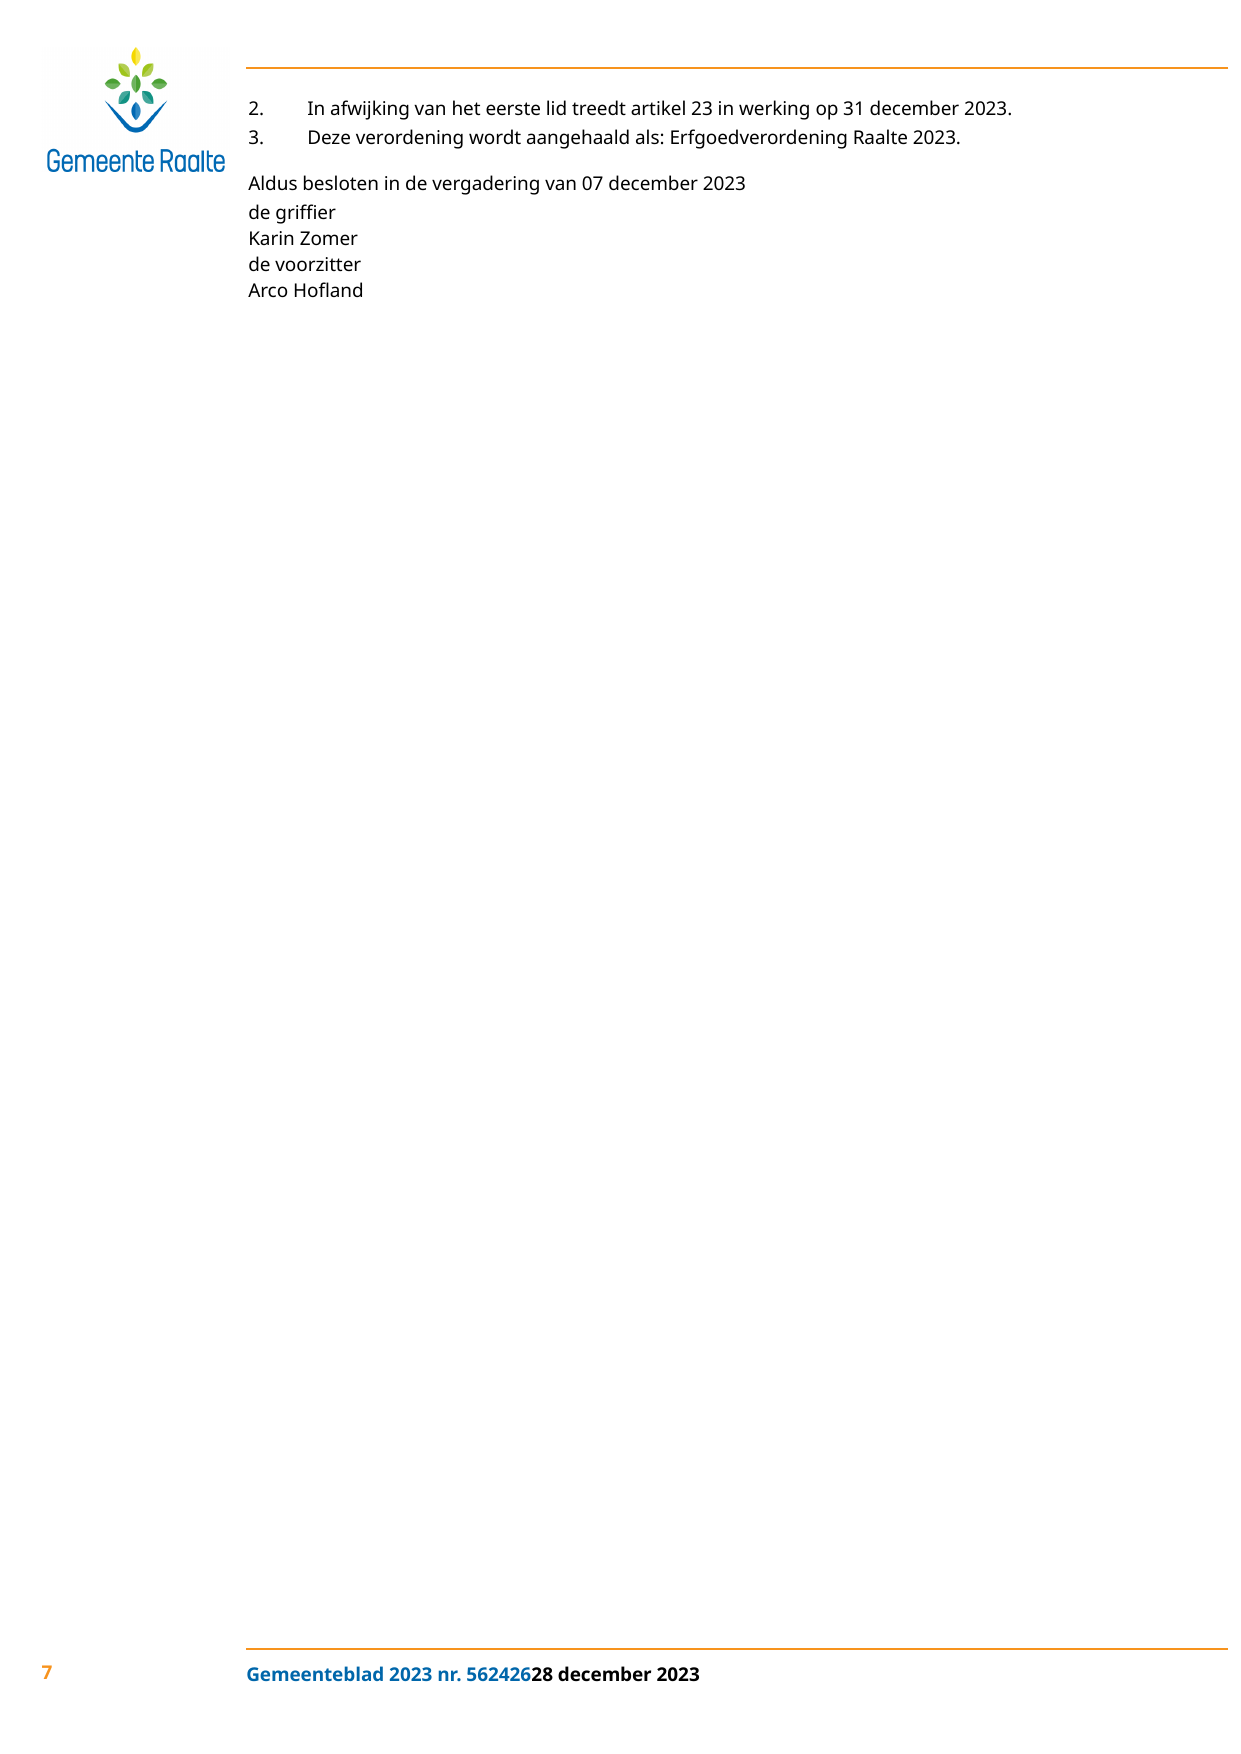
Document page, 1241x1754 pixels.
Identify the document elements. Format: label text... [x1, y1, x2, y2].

list Deze verordening wordt aangehaald als: Erfgoedverordening Raalte 2023. [248, 124, 1152, 150]
text Karin Zomer [248, 225, 1152, 251]
text Aldus besloten in de vergadering van 07 december 2023 [248, 170, 1152, 196]
text de voorzitter [248, 251, 1152, 277]
text de griffier [248, 199, 1152, 225]
list In afwijking van het eerste lid treedt artikel 23 in werking op 31 december 2023. [248, 95, 1152, 121]
picture [41, 47, 231, 172]
text Arco Hofland [248, 277, 1152, 302]
